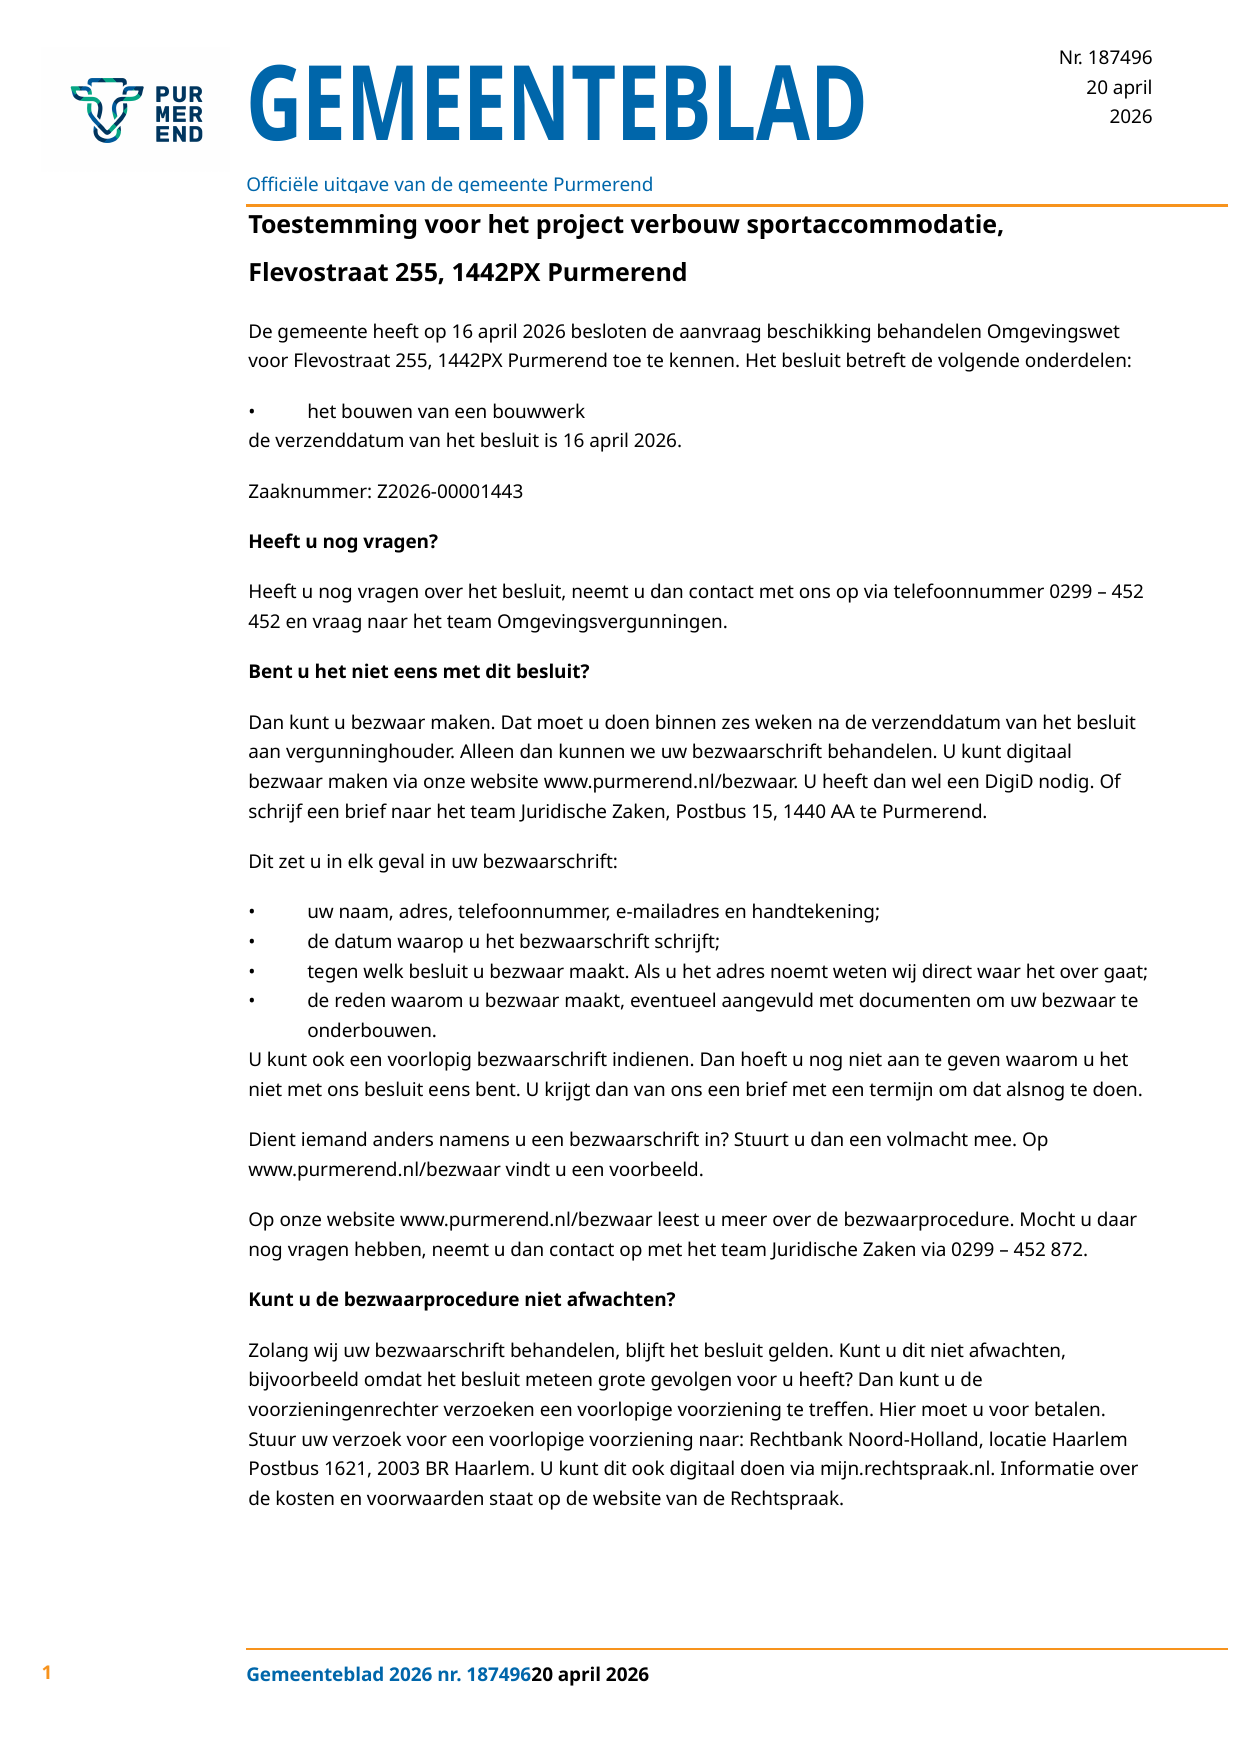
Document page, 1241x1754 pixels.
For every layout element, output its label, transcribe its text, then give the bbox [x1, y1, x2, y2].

list tegen welk besluit u bezwaar maakt. Als u het adres noemt weten wij direct waar het over gaat; [248, 958, 1152, 984]
text Dient iemand anders namens u een bezwaarschrift in? Stuurt u dan een volmacht mee. Op www.purmerend.nl/bezwaar vindt u een voorbeeld. [248, 1127, 1152, 1182]
text Dit zet u in elk geval in uw bezwaarschrift: [248, 848, 1152, 874]
text Zaaknummer: Z2026-00001443 [248, 478, 1152, 504]
list de datum waarop u het bezwaarschrift schrijft; [248, 928, 1152, 954]
text Bent u het niet eens met dit besluit? [248, 659, 1152, 684]
text Op onze website www.purmerend.nl/bezwaar leest u meer over de bezwaarprocedure. Mocht u daar nog vragen hebben, neemt u dan contact op met het team Juridische Zaken via 0299 – 452 872. [248, 1207, 1152, 1262]
text Toestemming voor het project verbouw sportaccommodatie, Flevostraat 255, 1442PX Purmerend [248, 207, 1152, 288]
text De gemeente heeft op 16 april 2026 besloten de aanvraag beschikking behandelen Omgevingswet voor Flevostraat 255, 1442PX Purmerend toe te kennen. Het besluit betreft de volgende onderdelen: [248, 318, 1152, 373]
text de verzenddatum van het besluit is 16 april 2026. [248, 427, 1152, 453]
text Dan kunt u bezwaar maken. Dat moet u doen binnen zes weken na de verzenddatum van het besluit aan vergunninghouder. Alleen dan kunnen we uw bezwaarschrift behandelen. U kunt digitaal bezwaar maken via onze website www.purmerend.nl/bezwaar. U heeft dan wel een DigiD nodig. Of schrijf een brief naar het team Juridische Zaken, Postbus 15, 1440 AA te Purmerend. [248, 709, 1152, 824]
text Heeft u nog vragen? [248, 528, 1152, 554]
list de reden waarom u bezwaar maakt, eventueel aangevuld met documenten om uw bezwaar te onderbouwen. [248, 987, 1152, 1043]
text U kunt ook een voorlopig bezwaarschrift indienen. Dan hoeft u nog niet aan te geven waarom u het niet met ons besluit eens bent. U krijgt dan van ons een brief met een termijn om dat alsnog te doen. [248, 1047, 1152, 1102]
text Heeft u nog vragen over het besluit, neemt u dan contact met ons op via telefoonnummer 0299 – 452 452 en vraag naar het team Omgevingsvergunningen. [248, 579, 1152, 634]
picture [41, 47, 231, 172]
list uw naam, adres, telefoonnummer, e-mailadres en handtekening; [248, 899, 1152, 924]
text Zolang wij uw bezwaarschrift behandelen, blijft het besluit gelden. Kunt u dit niet afwachten, bijvoorbeeld omdat het besluit meteen grote gevolgen voor u heeft? Dan kunt u de voorzieningenrechter verzoeken een voorlopige voorziening te treffen. Hier moet u voor betalen. Stuur uw verzoek voor een voorlopige voorziening naar: Rechtbank Noord-Holland, locatie Haarlem Postbus 1621, 2003 BR Haarlem. U kunt dit ook digitaal doen via mijn.rechtspraak.nl. Informatie over de kosten en voorwaarden staat op de website van de Rechtspraak. [248, 1337, 1152, 1511]
text Kunt u de bezwaarprocedure niet afwachten? [248, 1287, 1152, 1312]
list het bouwen van een bouwwerk [248, 398, 1152, 424]
